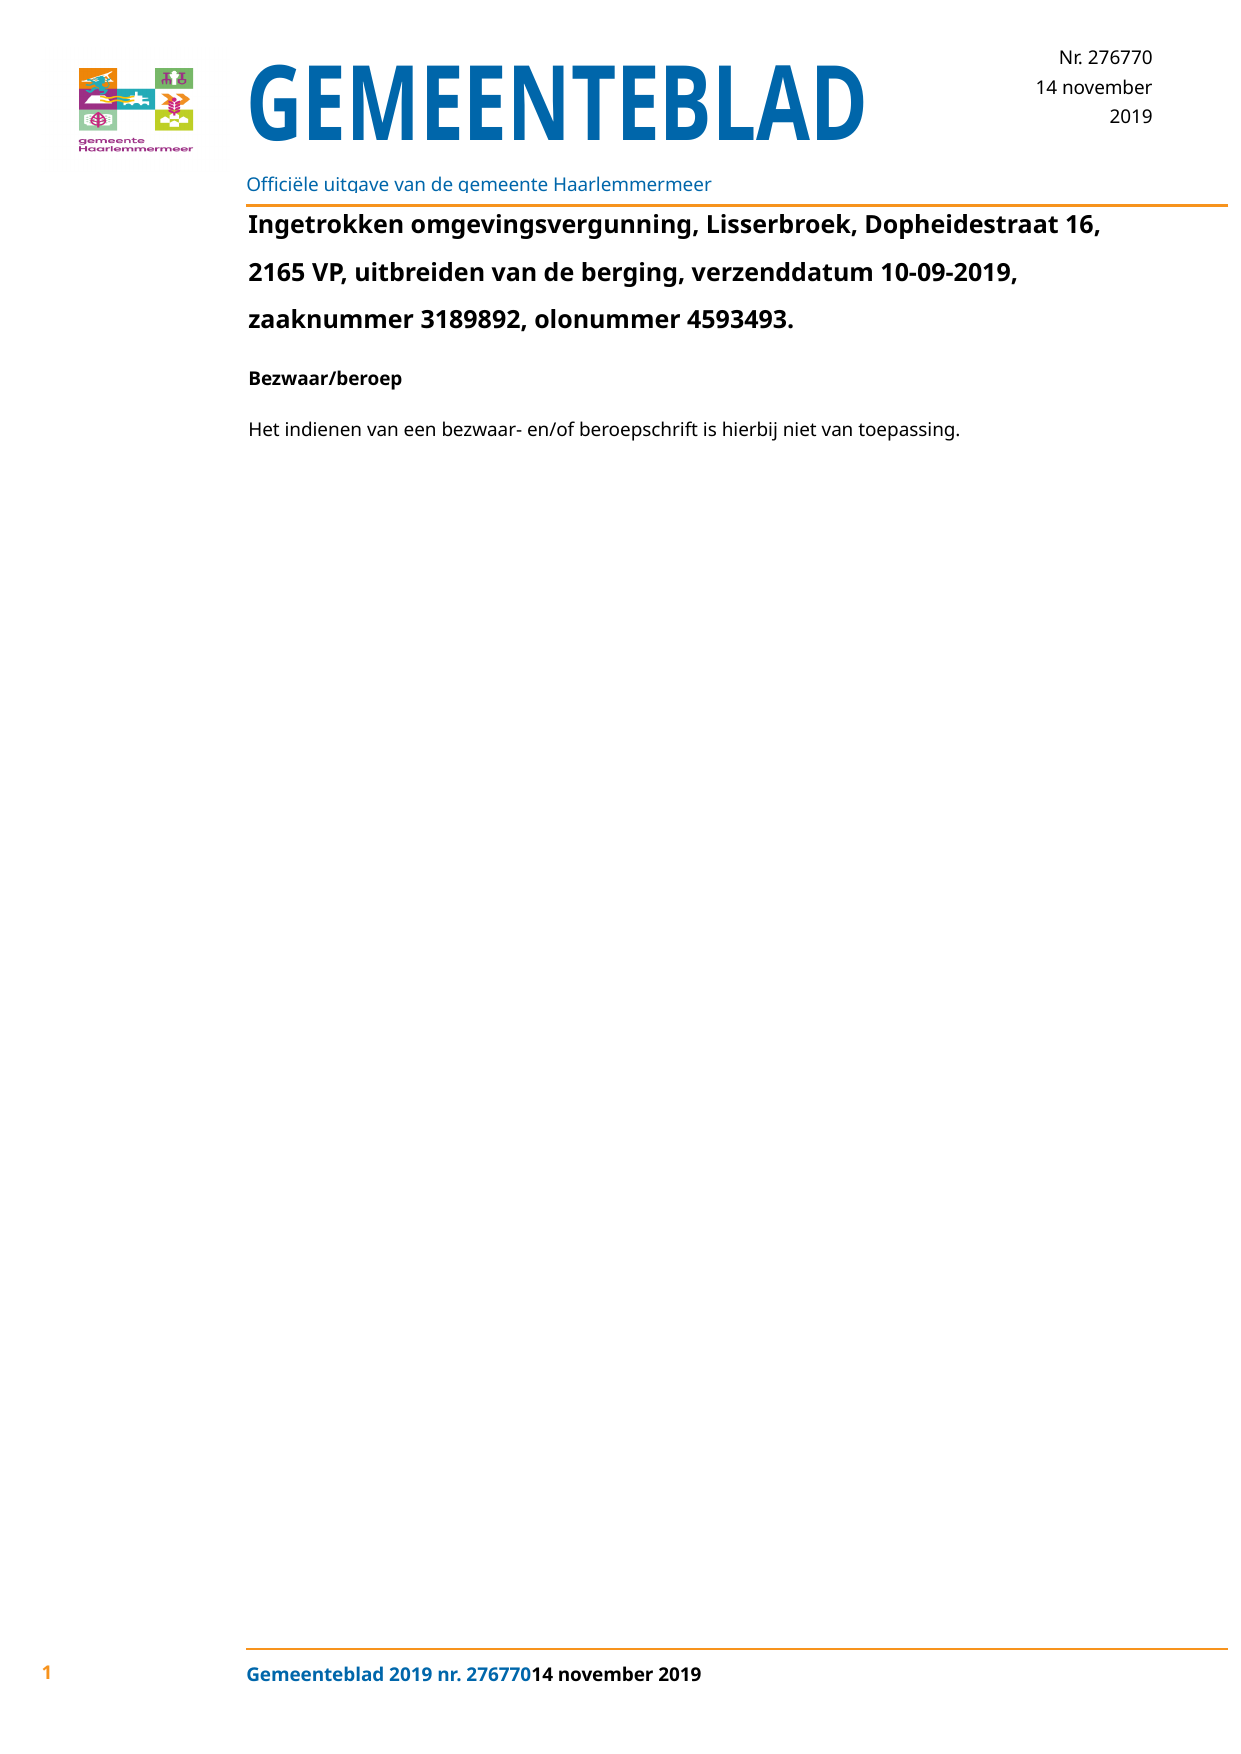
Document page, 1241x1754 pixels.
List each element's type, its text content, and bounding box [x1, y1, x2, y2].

text Ingetrokken omgevingsvergunning, Lisserbroek, Dopheidestraat 16, 2165 VP, uitbreiden van de berging, verzenddatum 10-09-2019, zaaknummer 3189892, olonummer 4593493. [248, 207, 1152, 336]
text Bezwaar/beroep [248, 366, 1152, 391]
picture [41, 47, 231, 172]
text Het indienen van een bezwaar- en/of beroepschrift is hierbij niet van toepassing. [248, 416, 1152, 442]
